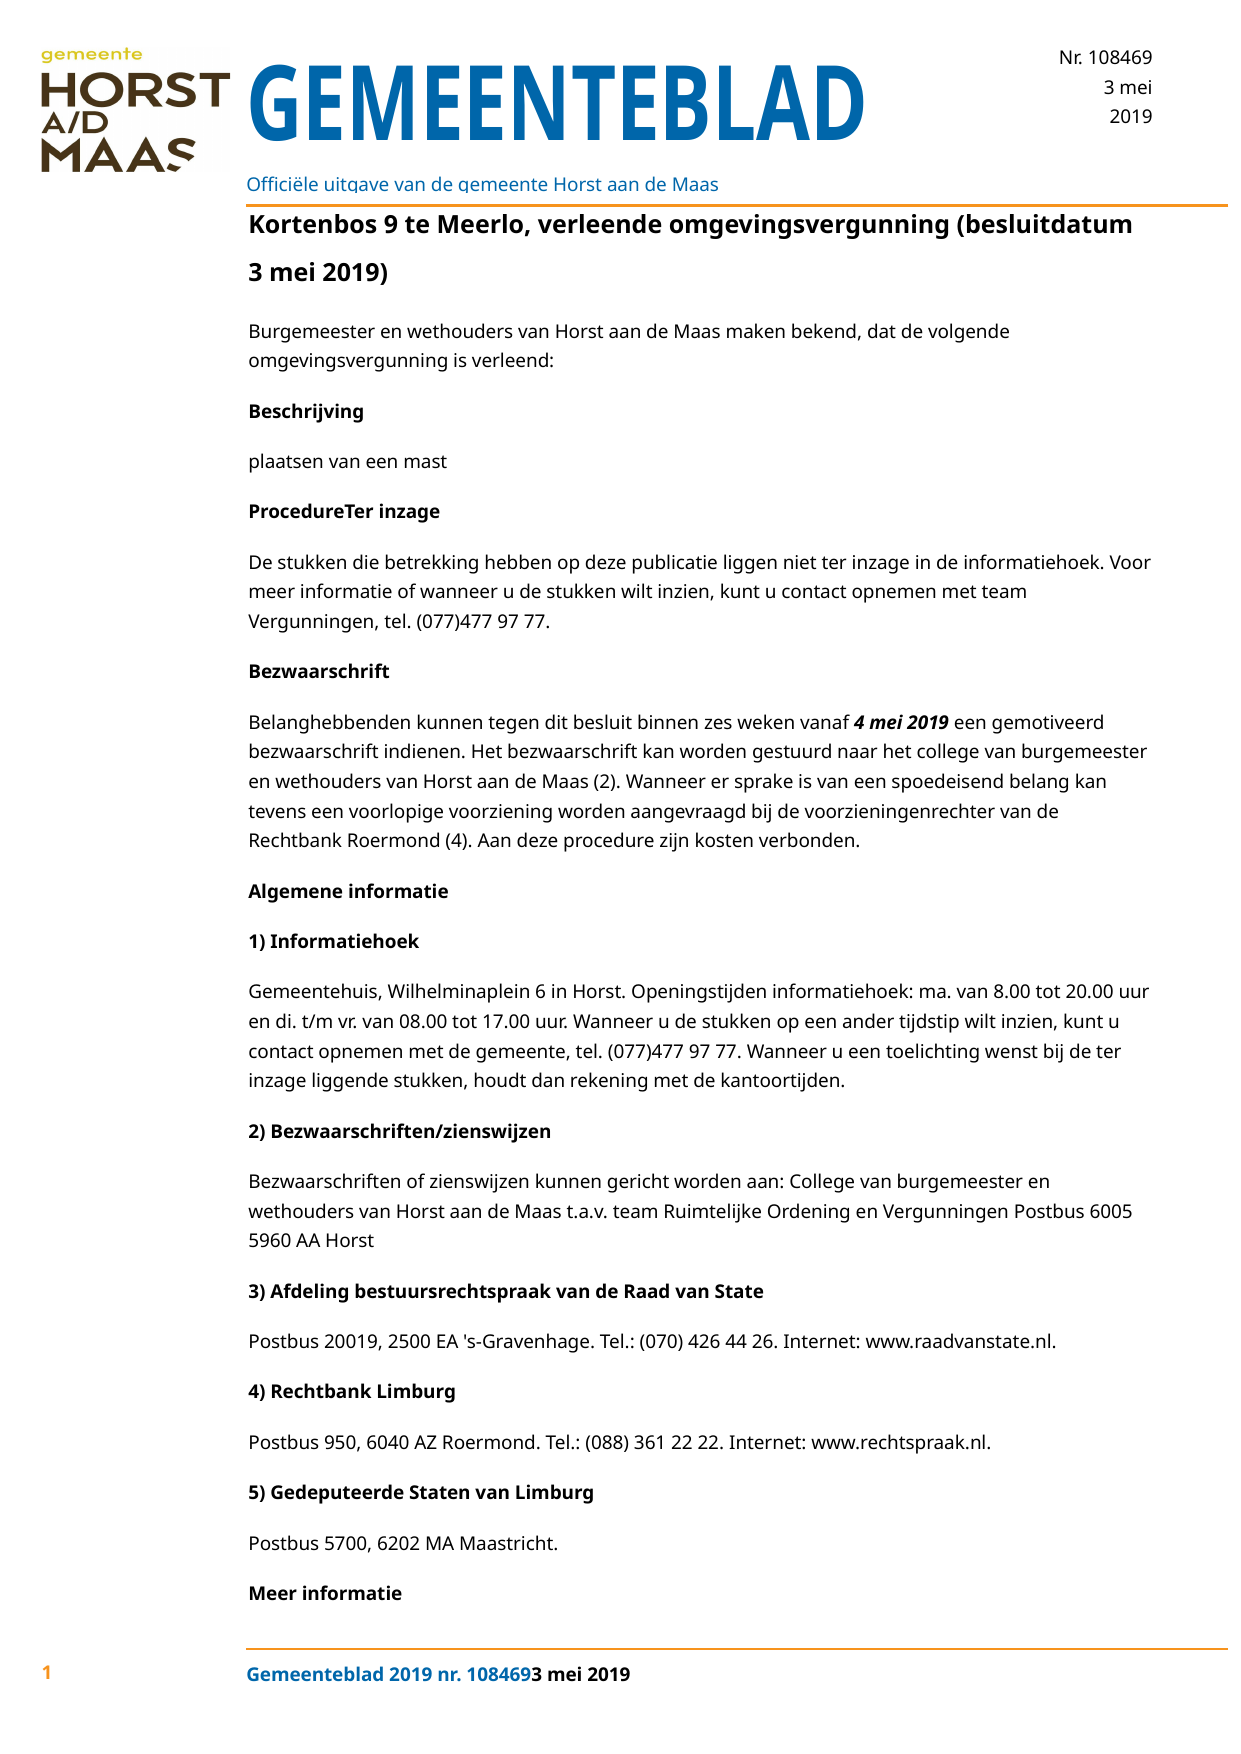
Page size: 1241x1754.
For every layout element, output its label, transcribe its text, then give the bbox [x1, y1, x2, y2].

text 4) Rechtbank Limburg [248, 1379, 1152, 1404]
text 1) Informatiehoek [248, 928, 1152, 954]
text Postbus 950, 6040 AZ Roermond. Tel.: (088) 361 22 22. Internet: www.rechtspraak.nl. [248, 1429, 1152, 1455]
text 3) Afdeling bestuursrechtspraak van de Raad van State [248, 1278, 1152, 1304]
text Postbus 5700, 6202 MA Maastricht. [248, 1530, 1152, 1556]
text De stukken die betrekking hebben op deze publicatie liggen niet ter inzage in de informatiehoek. Voor meer informatie of wanneer u de stukken wilt inzien, kunt u contact opnemen met team Vergunningen, tel. (077)477 97 77. [248, 549, 1152, 634]
text Belanghebbenden kunnen tegen dit besluit binnen zes weken vanaf 4 mei 2019 een gemotiveerd bezwaarschrift indienen. Het bezwaarschrift kan worden gestuurd naar het college van burgemeester en wethouders van Horst aan de Maas (2). Wanneer er sprake is van een spoedeisend belang kan tevens een voorlopige voorziening worden aangevraagd bij de voorzieningenrechter van de Rechtbank Roermond (4). Aan deze procedure zijn kosten verbonden. [248, 709, 1152, 853]
text Meer informatie [248, 1580, 1152, 1606]
text Algemene informatie [248, 878, 1152, 904]
text plaatsen van een mast [248, 448, 1152, 474]
text Gemeentehuis, Wilhelminaplein 6 in Horst. Openingstijden informatiehoek: ma. van 8.00 tot 20.00 uur en di. t/m vr. van 08.00 tot 17.00 uur. Wanneer u de stukken op een ander tijdstip wilt inzien, kunt u contact opnemen met de gemeente, tel. (077)477 97 77. Wanneer u een toelichting wenst bij de ter inzage liggende stukken, houdt dan rekening met de kantoortijden. [248, 979, 1152, 1093]
text 5) Gedeputeerde Staten van Limburg [248, 1479, 1152, 1505]
text Beschrijving [248, 398, 1152, 424]
picture [41, 47, 231, 172]
text Bezwaarschrift [248, 659, 1152, 684]
text 2) Bezwaarschriften/zienswijzen [248, 1118, 1152, 1144]
text Bezwaarschriften of zienswijzen kunnen gericht worden aan: College van burgemeester en wethouders van Horst aan de Maas t.a.v. team Ruimtelijke Ordening en Vergunningen Postbus 6005 5960 AA Horst [248, 1168, 1152, 1253]
text Postbus 20019, 2500 EA 's-Gravenhage. Tel.: (070) 426 44 26. Internet: www.raadvanstate.nl. [248, 1328, 1152, 1354]
text Kortenbos 9 te Meerlo, verleende omgevingsvergunning (besluitdatum 3 mei 2019) [248, 207, 1152, 288]
text ProcedureTer inzage [248, 499, 1152, 524]
text Burgemeester en wethouders van Horst aan de Maas maken bekend, dat de volgende omgevingsvergunning is verleend: [248, 318, 1152, 373]
